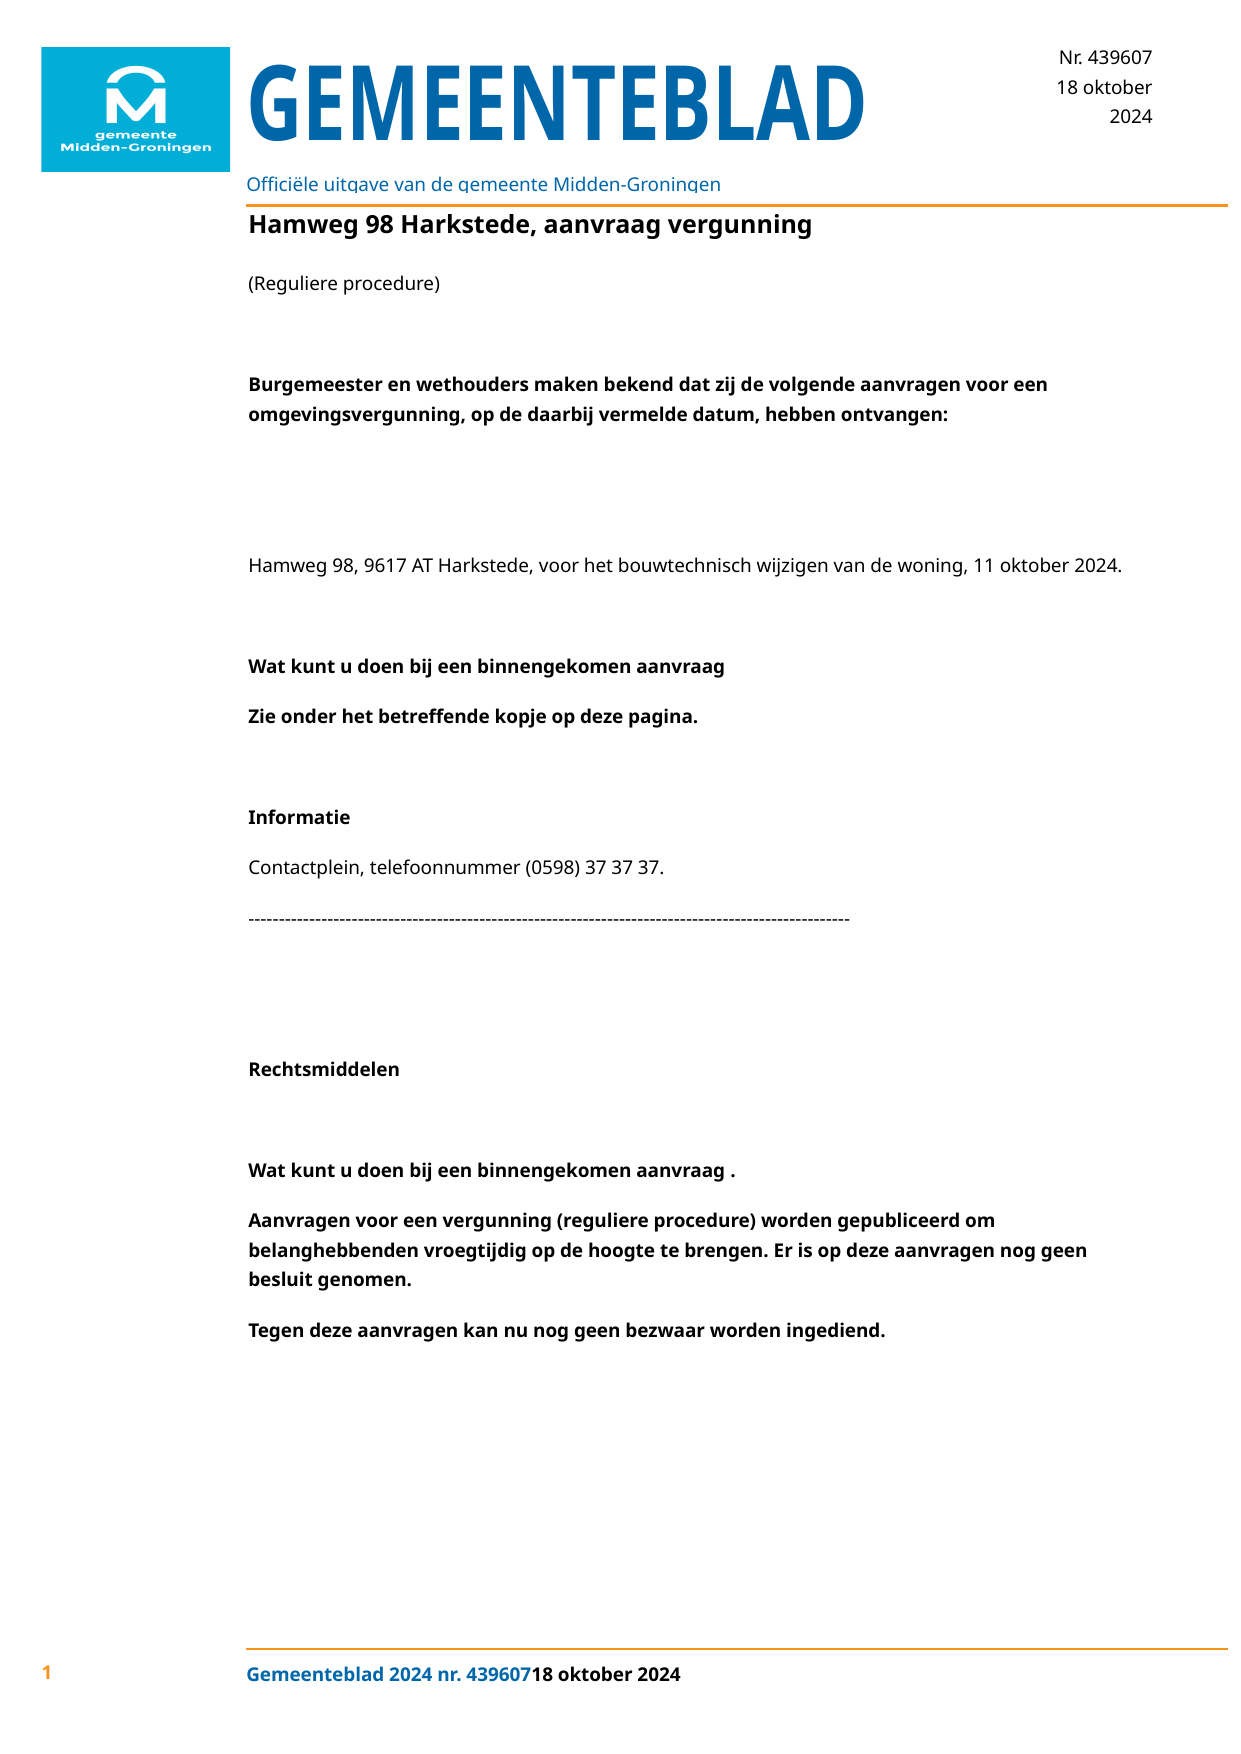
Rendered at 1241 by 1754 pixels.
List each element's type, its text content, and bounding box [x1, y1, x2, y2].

text Zie onder het betreffende kopje op deze pagina. [248, 703, 1152, 729]
text --------------------------------------------------------------------------------------------------- [248, 905, 1152, 931]
text Rechtsmiddelen [248, 1056, 1152, 1082]
text Informatie [248, 804, 1152, 830]
picture [108, 66, 164, 82]
text Contactplein, telefoonnummer (0598) 37 37 37. [248, 854, 1152, 880]
text Wat kunt u doen bij een binnengekomen aanvraag . [248, 1157, 1152, 1183]
text Wat kunt u doen bij een binnengekomen aanvraag [248, 653, 1152, 678]
picture [184, 146, 190, 153]
text Hamweg 98, 9617 AT Harkstede, voor het bouwtechnisch wijzigen van de woning, 11 oktober 2024. [248, 552, 1152, 578]
picture [107, 89, 165, 122]
text Hamweg 98 Harkstede, aanvraag vergunning [248, 207, 1152, 241]
text Burgemeester en wethouders maken bekend dat zij de volgende aanvragen voor een omgevingsvergunning, op de daarbij vermelde datum, hebben ontvangen: [248, 371, 1152, 426]
text (Reguliere procedure) [248, 270, 1152, 296]
text Aanvragen voor een vergunning (reguliere procedure) worden gepubliceerd om belanghebbenden vroegtijdig op de hoogte te brengen. Er is op deze aanvragen nog geen besluit genomen. [248, 1207, 1152, 1292]
text Tegen deze aanvragen kan nu nog geen bezwaar worden ingediend. [248, 1317, 1152, 1343]
